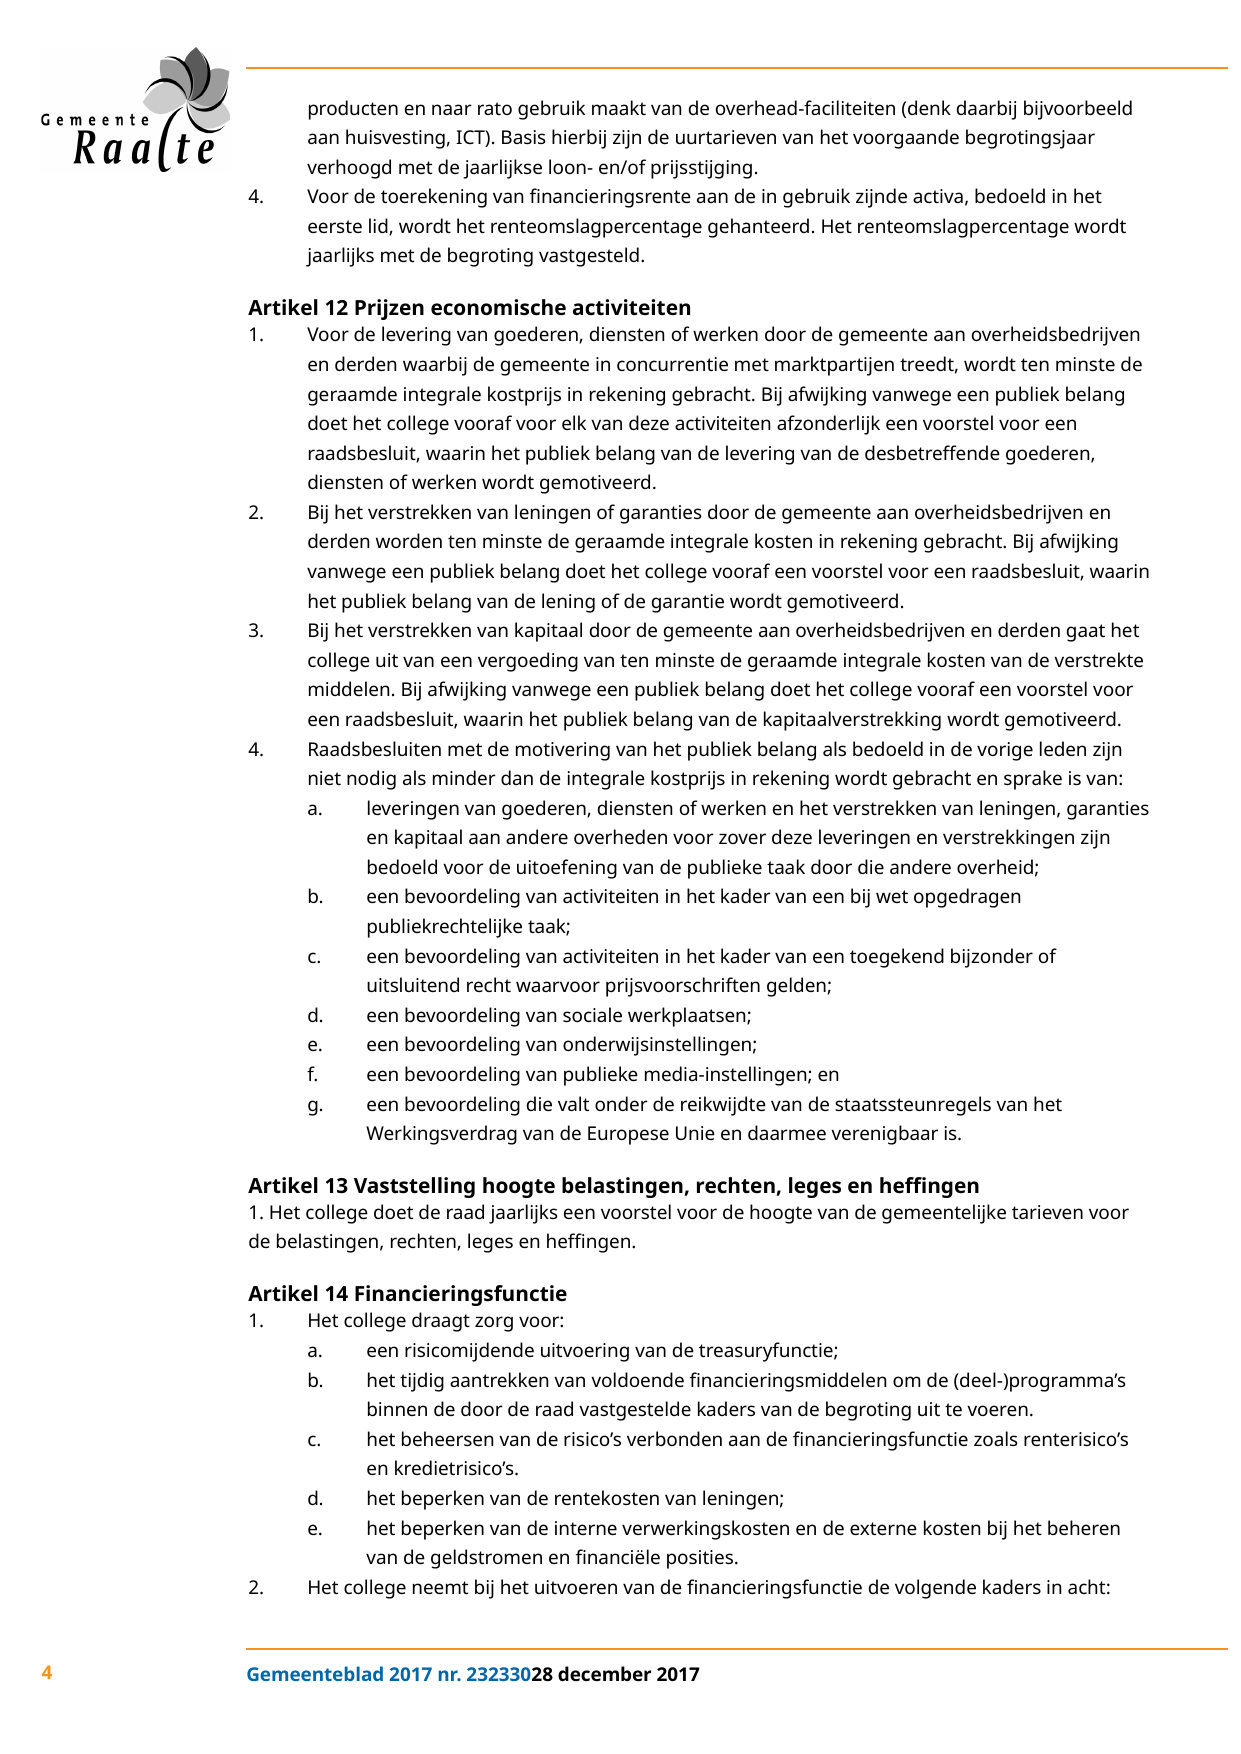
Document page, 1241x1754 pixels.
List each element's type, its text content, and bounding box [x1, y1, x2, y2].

list een bevoordeling van publieke media-instellingen; en [307, 1061, 1152, 1087]
text 1. Het college doet de raad jaarlijks een voorstel voor de hoogte van de gemeentelijke tarieven voor de belastingen, rechten, leges en heffingen. [248, 1199, 1152, 1254]
list producten en naar rato gebruik maakt van de overhead-faciliteiten (denk daarbij bijvoorbeeld aan huisvesting, ICT). Basis hierbij zijn de uurtarieven van het voorgaande begrotingsjaar verhoogd met de jaarlijkse loon- en/of prijsstijging. [248, 95, 1152, 180]
list Raadsbesluiten met de motivering van het publiek belang als bedoeld in de vorige leden zijn niet nodig als minder dan de integrale kostprijs in rekening wordt gebracht en sprake is van: [248, 736, 1152, 791]
list Bij het verstrekken van kapitaal door de gemeente aan overheidsbedrijven en derden gaat het college uit van een vergoeding van ten minste de geraamde integrale kosten van de verstrekte middelen. Bij afwijking vanwege een publiek belang doet het college vooraf een voorstel voor een raadsbesluit, waarin het publiek belang van de kapitaalverstrekking wordt gemotiveerd. [248, 617, 1152, 732]
list Het college draagt zorg voor: [248, 1308, 1152, 1333]
list het beheersen van de risico’s verbonden aan de financieringsfunctie zoals renterisico’s en kredietrisico’s. [307, 1426, 1152, 1481]
list een bevoordeling van sociale werkplaatsen; [307, 1002, 1152, 1028]
list Bij het verstrekken van leningen of garanties door de gemeente aan overheidsbedrijven en derden worden ten minste de geraamde integrale kosten in rekening gebracht. Bij afwijking vanwege een publiek belang doet het college vooraf een voorstel voor een raadsbesluit, waarin het publiek belang van de lening of de garantie wordt gemotiveerd. [248, 499, 1152, 613]
list Voor de levering van goederen, diensten of werken door de gemeente aan overheidsbedrijven en derden waarbij de gemeente in concurrentie met marktpartijen treedt, wordt ten minste de geraamde integrale kostprijs in rekening gebracht. Bij afwijking vanwege een publiek belang doet het college vooraf voor elk van deze activiteiten afzonderlijk een voorstel voor een raadsbesluit, waarin het publiek belang van de levering van de desbetreffende goederen, diensten of werken wordt gemotiveerd. [248, 322, 1152, 495]
list het tijdig aantrekken van voldoende financieringsmiddelen om de (deel-)programma’s binnen de door de raad vastgestelde kaders van de begroting uit te voeren. [307, 1367, 1152, 1422]
list het beperken van de interne verwerkingskosten en de externe kosten bij het beheren van de geldstromen en financiële posities. [307, 1515, 1152, 1570]
list het beperken van de rentekosten van leningen; [307, 1485, 1152, 1511]
list Het college neemt bij het uitvoeren van de financieringsfunctie de volgende kaders in acht: [248, 1574, 1152, 1599]
text Artikel 13 Vaststelling hoogte belastingen, rechten, leges en heffingen [248, 1171, 1152, 1199]
list leveringen van goederen, diensten of werken en het verstrekken van leningen, garanties en kapitaal aan andere overheden voor zover deze leveringen en verstrekkingen zijn bedoeld voor de uitoefening van de publieke taak door die andere overheid; [307, 795, 1152, 880]
list een risicomijdende uitvoering van de treasuryfunctie; [307, 1337, 1152, 1363]
list Voor de toerekening van financieringsrente aan de in gebruik zijnde activa, bedoeld in het eerste lid, wordt het renteomslagpercentage gehanteerd. Het renteomslagpercentage wordt jaarlijks met de begroting vastgesteld. [248, 183, 1152, 268]
list een bevoordeling van onderwijsinstellingen; [307, 1032, 1152, 1057]
list een bevoordeling van activiteiten in het kader van een toegekend bijzonder of uitsluitend recht waarvoor prijsvoorschriften gelden; [307, 943, 1152, 998]
list een bevoordeling die valt onder de reikwijdte van de staatssteunregels van het Werkingsverdrag van de Europese Unie en daarmee verenigbaar is. [307, 1091, 1152, 1146]
text Artikel 12 Prijzen economische activiteiten [248, 293, 1152, 322]
list een bevoordeling van activiteiten in het kader van een bij wet opgedragen publiekrechtelijke taak; [307, 884, 1152, 939]
text Artikel 14 Financieringsfunctie [248, 1279, 1152, 1308]
picture [41, 47, 231, 172]
